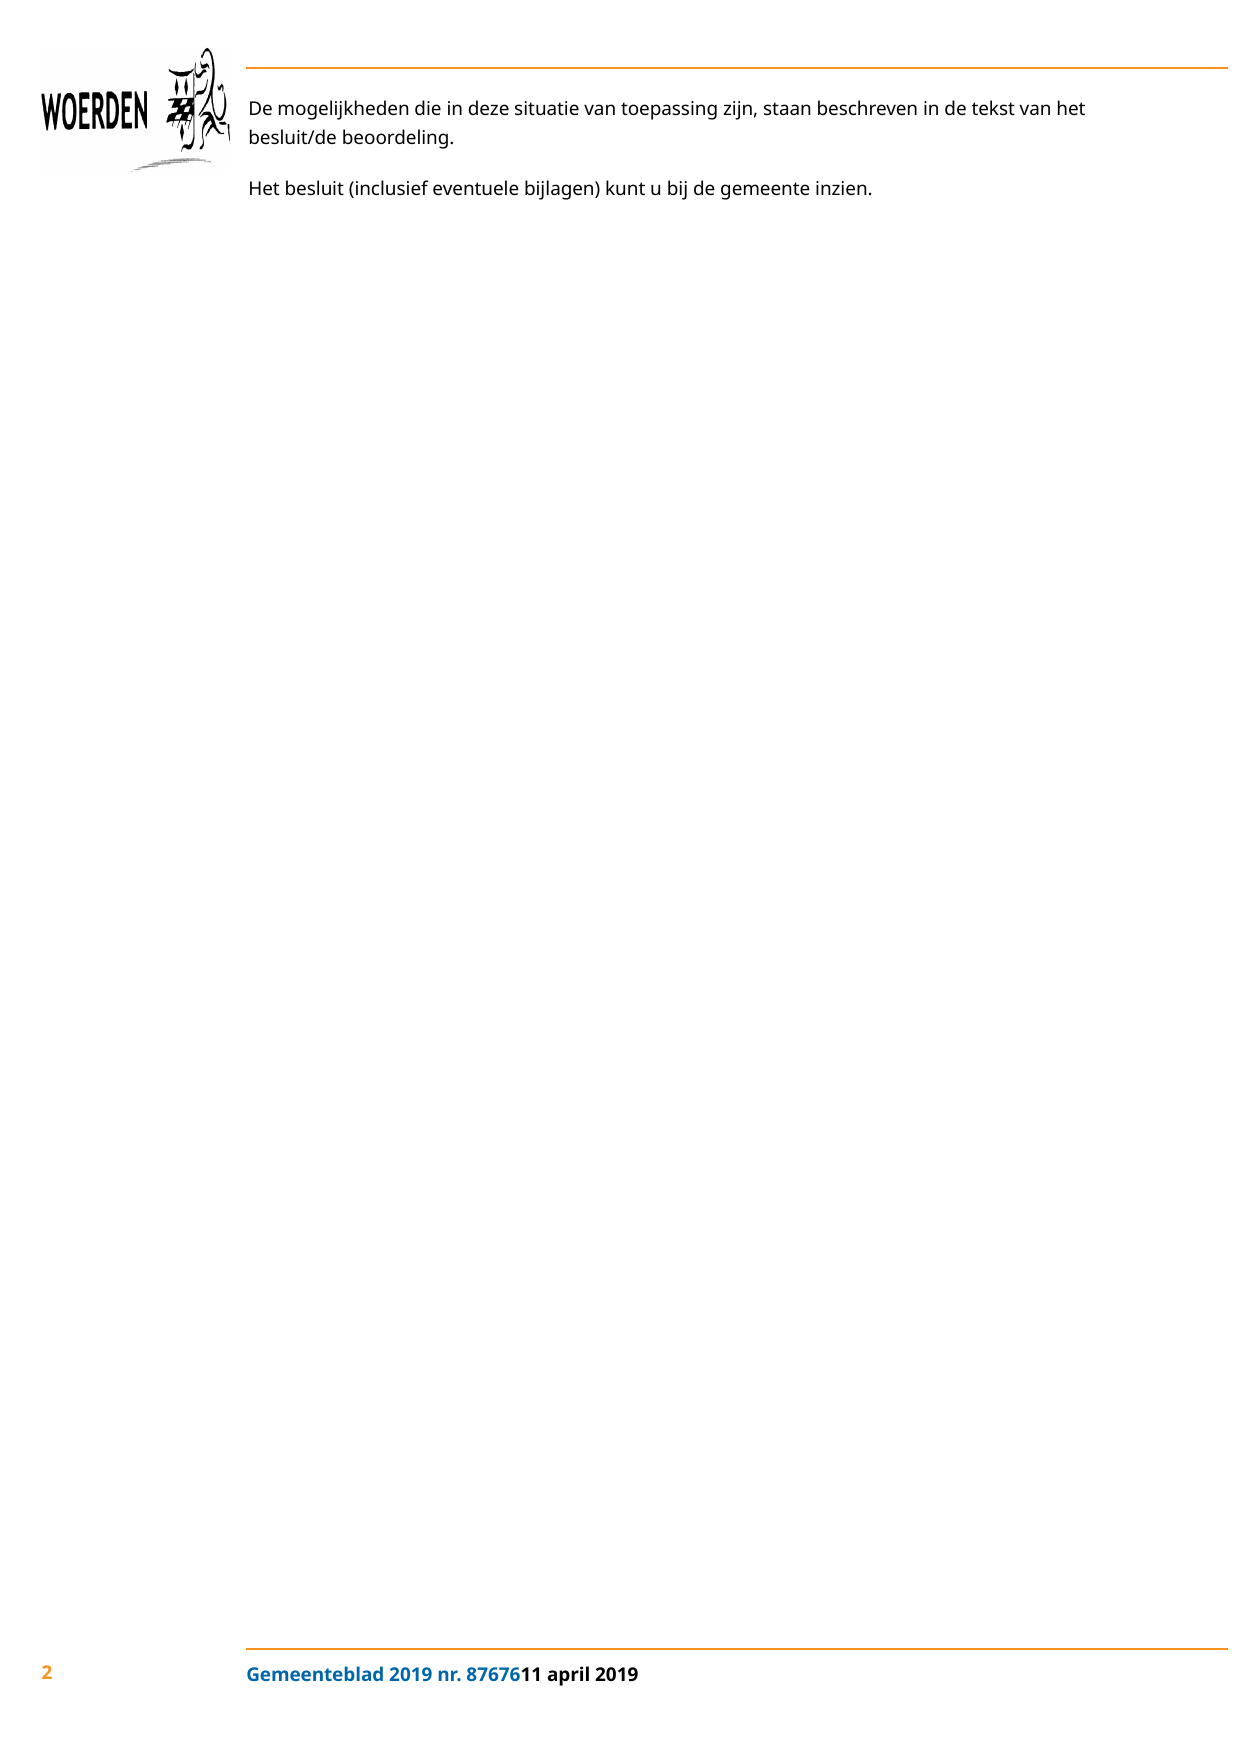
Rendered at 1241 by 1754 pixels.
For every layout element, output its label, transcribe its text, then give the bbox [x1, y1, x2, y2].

text De mogelijkheden die in deze situatie van toepassing zijn, staan beschreven in de tekst van het besluit/de beoordeling. [248, 95, 1152, 150]
text Het besluit (inclusief eventuele bijlagen) kunt u bij de gemeente inzien. [248, 175, 1152, 201]
picture [41, 47, 231, 172]
